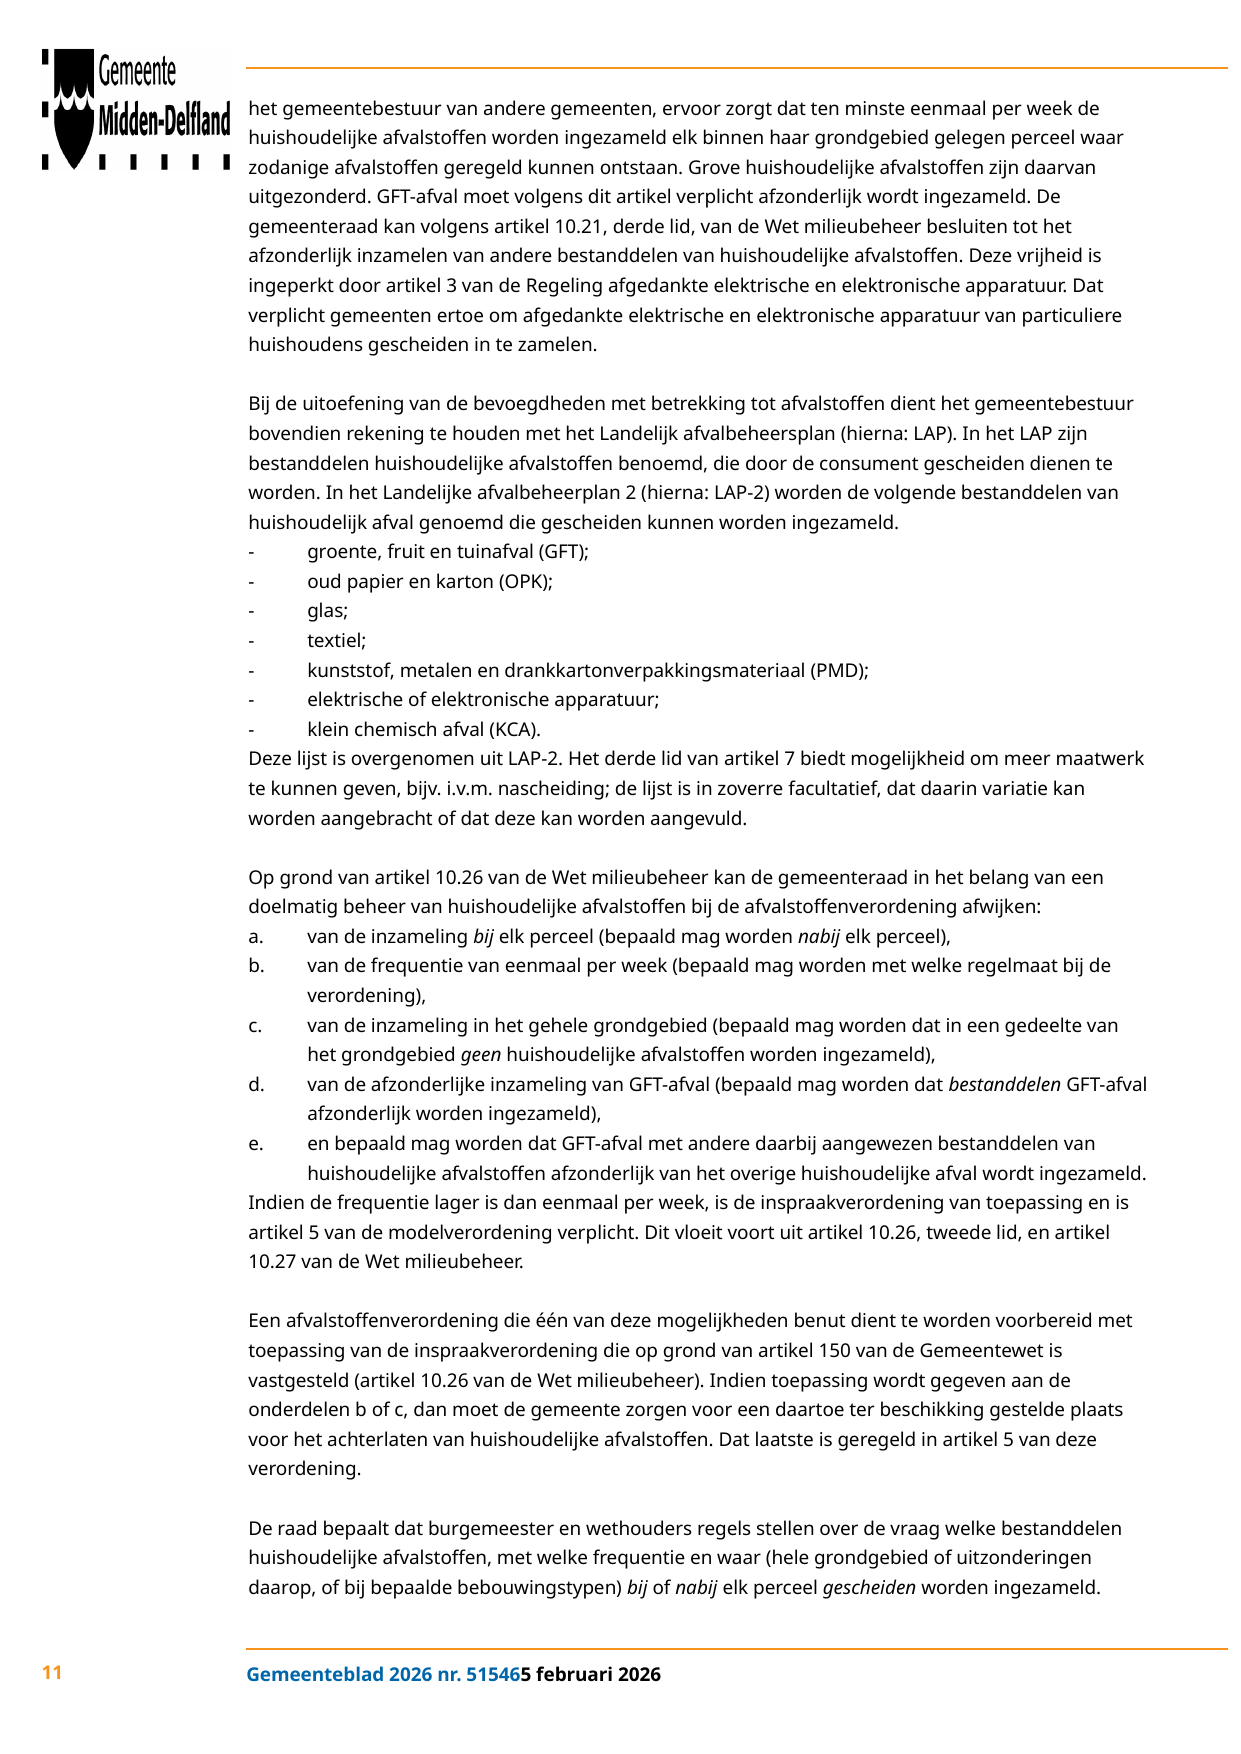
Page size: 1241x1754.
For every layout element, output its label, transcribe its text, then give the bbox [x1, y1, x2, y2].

list van de inzameling bij elk perceel (bepaald mag worden nabij elk perceel), [248, 923, 1152, 949]
text het gemeentebestuur van andere gemeenten, ervoor zorgt dat ten minste eenmaal per week de huishoudelijke afvalstoffen worden ingezameld elk binnen haar grondgebied gelegen perceel waar zodanige afvalstoffen geregeld kunnen ontstaan. Grove huishoudelijke afvalstoffen zijn daarvan uitgezonderd. GFT-afval moet volgens dit artikel verplicht afzonderlijk wordt ingezameld. De gemeenteraad kan volgens artikel 10.21, derde lid, van de Wet milieubeheer besluiten tot het afzonderlijk inzamelen van andere bestanddelen van huishoudelijke afvalstoffen. Deze vrijheid is ingeperkt door artikel 3 van de Regeling afgedankte elektrische en elektronische apparatuur. Dat verplicht gemeenten ertoe om afgedankte elektrische en elektronische apparatuur van particuliere huishoudens gescheiden in te zamelen. [248, 95, 1152, 357]
list en bepaald mag worden dat GFT-afval met andere daarbij aangewezen bestanddelen van huishoudelijke afvalstoffen afzonderlijk van het overige huishoudelijke afval wordt ingezameld. [248, 1130, 1152, 1186]
picture [41, 47, 231, 172]
text Een afvalstoffenverordening die één van deze mogelijkheden benut dient te worden voorbereid met toepassing van de inspraakverordening die op grond van artikel 150 van de Gemeentewet is vastgesteld (artikel 10.26 van de Wet milieubeheer). Indien toepassing wordt gegeven aan de onderdelen b of c, dan moet de gemeente zorgen voor een daartoe ter beschikking gestelde plaats voor het achterlaten van huishoudelijke afvalstoffen. Dat laatste is geregeld in artikel 5 van deze verordening. [248, 1308, 1152, 1481]
list van de inzameling in het gehele grondgebied (bepaald mag worden dat in een gedeelte van het grondgebied geen huishoudelijke afvalstoffen worden ingezameld), [248, 1012, 1152, 1067]
text Indien de frequentie lager is dan eenmaal per week, is de inspraakverordening van toepassing en is artikel 5 van de modelverordening verplicht. Dit vloeit voort uit artikel 10.26, tweede lid, en artikel 10.27 van de Wet milieubeheer. [248, 1189, 1152, 1274]
list klein chemisch afval (KCA). [248, 716, 1152, 742]
text De raad bepaalt dat burgemeester en wethouders regels stellen over de vraag welke bestanddelen huishoudelijke afvalstoffen, met welke frequentie en waar (hele grondgebied of uitzonderingen daarop, of bij bepaalde bebouwingstypen) bij of nabij elk perceel gescheiden worden ingezameld. [248, 1515, 1152, 1600]
text Bij de uitoefening van de bevoegdheden met betrekking tot afvalstoffen dient het gemeentebestuur bovendien rekening te houden met het Landelijk afvalbeheersplan (hierna: LAP). In het LAP zijn bestanddelen huishoudelijke afvalstoffen benoemd, die door de consument gescheiden dienen te worden. In het Landelijke afvalbeheerplan 2 (hierna: LAP-2) worden de volgende bestanddelen van huishoudelijk afval genoemd die gescheiden kunnen worden ingezameld. [248, 391, 1152, 535]
list oud papier en karton (OPK); [248, 568, 1152, 594]
text Op grond van artikel 10.26 van de Wet milieubeheer kan de gemeenteraad in het belang van een doelmatig beheer van huishoudelijke afvalstoffen bij de afvalstoffenverordening afwijken: [248, 864, 1152, 919]
list elektrische of elektronische apparatuur; [248, 686, 1152, 712]
list van de frequentie van eenmaal per week (bepaald mag worden met welke regelmaat bij de verordening), [248, 953, 1152, 1008]
list textiel; [248, 627, 1152, 653]
list glas; [248, 598, 1152, 623]
list van de afzonderlijke inzameling van GFT-afval (bepaald mag worden dat bestanddelen GFT-afval afzonderlijk worden ingezameld), [248, 1071, 1152, 1126]
list kunststof, metalen en drankkartonverpakkingsmateriaal (PMD); [248, 657, 1152, 683]
list groente, fruit en tuinafval (GFT); [248, 538, 1152, 564]
text Deze lijst is overgenomen uit LAP-2. Het derde lid van artikel 7 biedt mogelijkheid om meer maatwerk te kunnen geven, bijv. i.v.m. nascheiding; de lijst is in zoverre facultatief, dat daarin variatie kan worden aangebracht of dat deze kan worden aangevuld. [248, 746, 1152, 831]
